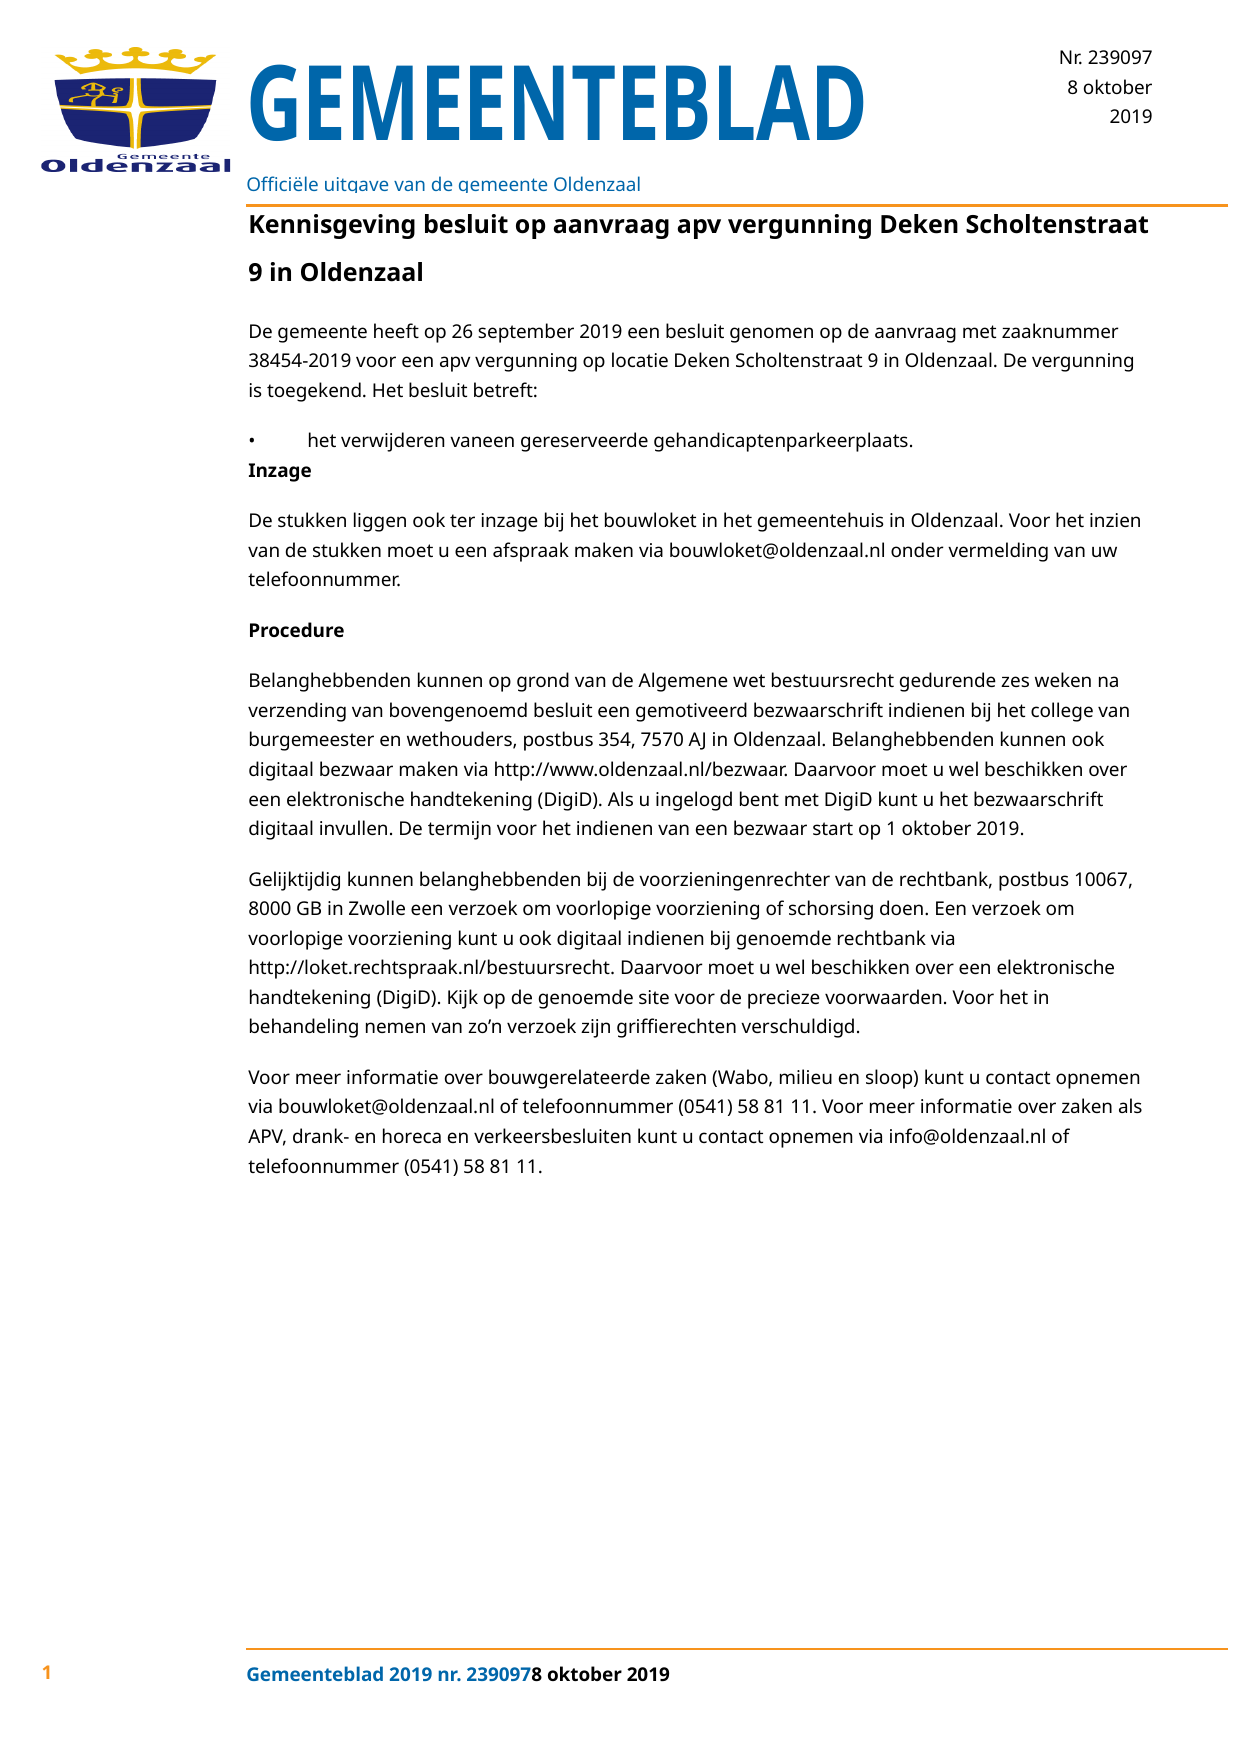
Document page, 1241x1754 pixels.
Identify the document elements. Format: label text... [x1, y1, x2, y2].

text Inzage [248, 457, 1152, 483]
text Kennisgeving besluit op aanvraag apv vergunning Deken Scholtenstraat 9 in Oldenzaal [248, 207, 1152, 288]
list het verwijderen vaneen gereserveerde gehandicaptenparkeerplaats. [248, 427, 1152, 453]
text Procedure [248, 617, 1152, 643]
text De stukken liggen ook ter inzage bij het bouwloket in het gemeentehuis in Oldenzaal. Voor het inzien van de stukken moet u een afspraak maken via bouwloket@oldenzaal.nl onder vermelding van uw telefoonnummer. [248, 507, 1152, 592]
text Belanghebbenden kunnen op grond van de Algemene wet bestuursrecht gedurende zes weken na verzending van bovengenoemd besluit een gemotiveerd bezwaarschrift indienen bij het college van burgemeester en wethouders, postbus 354, 7570 AJ in Oldenzaal. Belanghebbenden kunnen ook digitaal bezwaar maken via http://www.oldenzaal.nl/bezwaar. Daarvoor moet u wel beschikken over een elektronische handtekening (DigiD). Als u ingelogd bent met DigiD kunt u het bezwaarschrift digitaal invullen. De termijn voor het indienen van een bezwaar start op 1 oktober 2019. [248, 667, 1152, 841]
text Voor meer informatie over bouwgerelateerde zaken (Wabo, milieu en sloop) kunt u contact opnemen via bouwloket@oldenzaal.nl of telefoonnummer (0541) 58 81 11. Voor meer informatie over zaken als APV, drank- en horeca en verkeersbesluiten kunt u contact opnemen via info@oldenzaal.nl of telefoonnummer (0541) 58 81 11. [248, 1064, 1152, 1179]
text De gemeente heeft op 26 september 2019 een besluit genomen op de aanvraag met zaaknummer 38454-2019 voor een apv vergunning op locatie Deken Scholtenstraat 9 in Oldenzaal. De vergunning is toegekend. Het besluit betreft: [248, 318, 1152, 403]
text Gelijktijdig kunnen belanghebbenden bij de voorzieningenrechter van de rechtbank, postbus 10067, 8000 GB in Zwolle een verzoek om voorlopige voorziening of schorsing doen. Een verzoek om voorlopige voorziening kunt u ook digitaal indienen bij genoemde rechtbank via http://loket.rechtspraak.nl/bestuursrecht. Daarvoor moet u wel beschikken over een elektronische handtekening (DigiD). Kijk op de genoemde site voor de precieze voorwaarden. Voor het in behandeling nemen van zo’n verzoek zijn griffierechten verschuldigd. [248, 866, 1152, 1039]
picture [41, 47, 231, 172]
